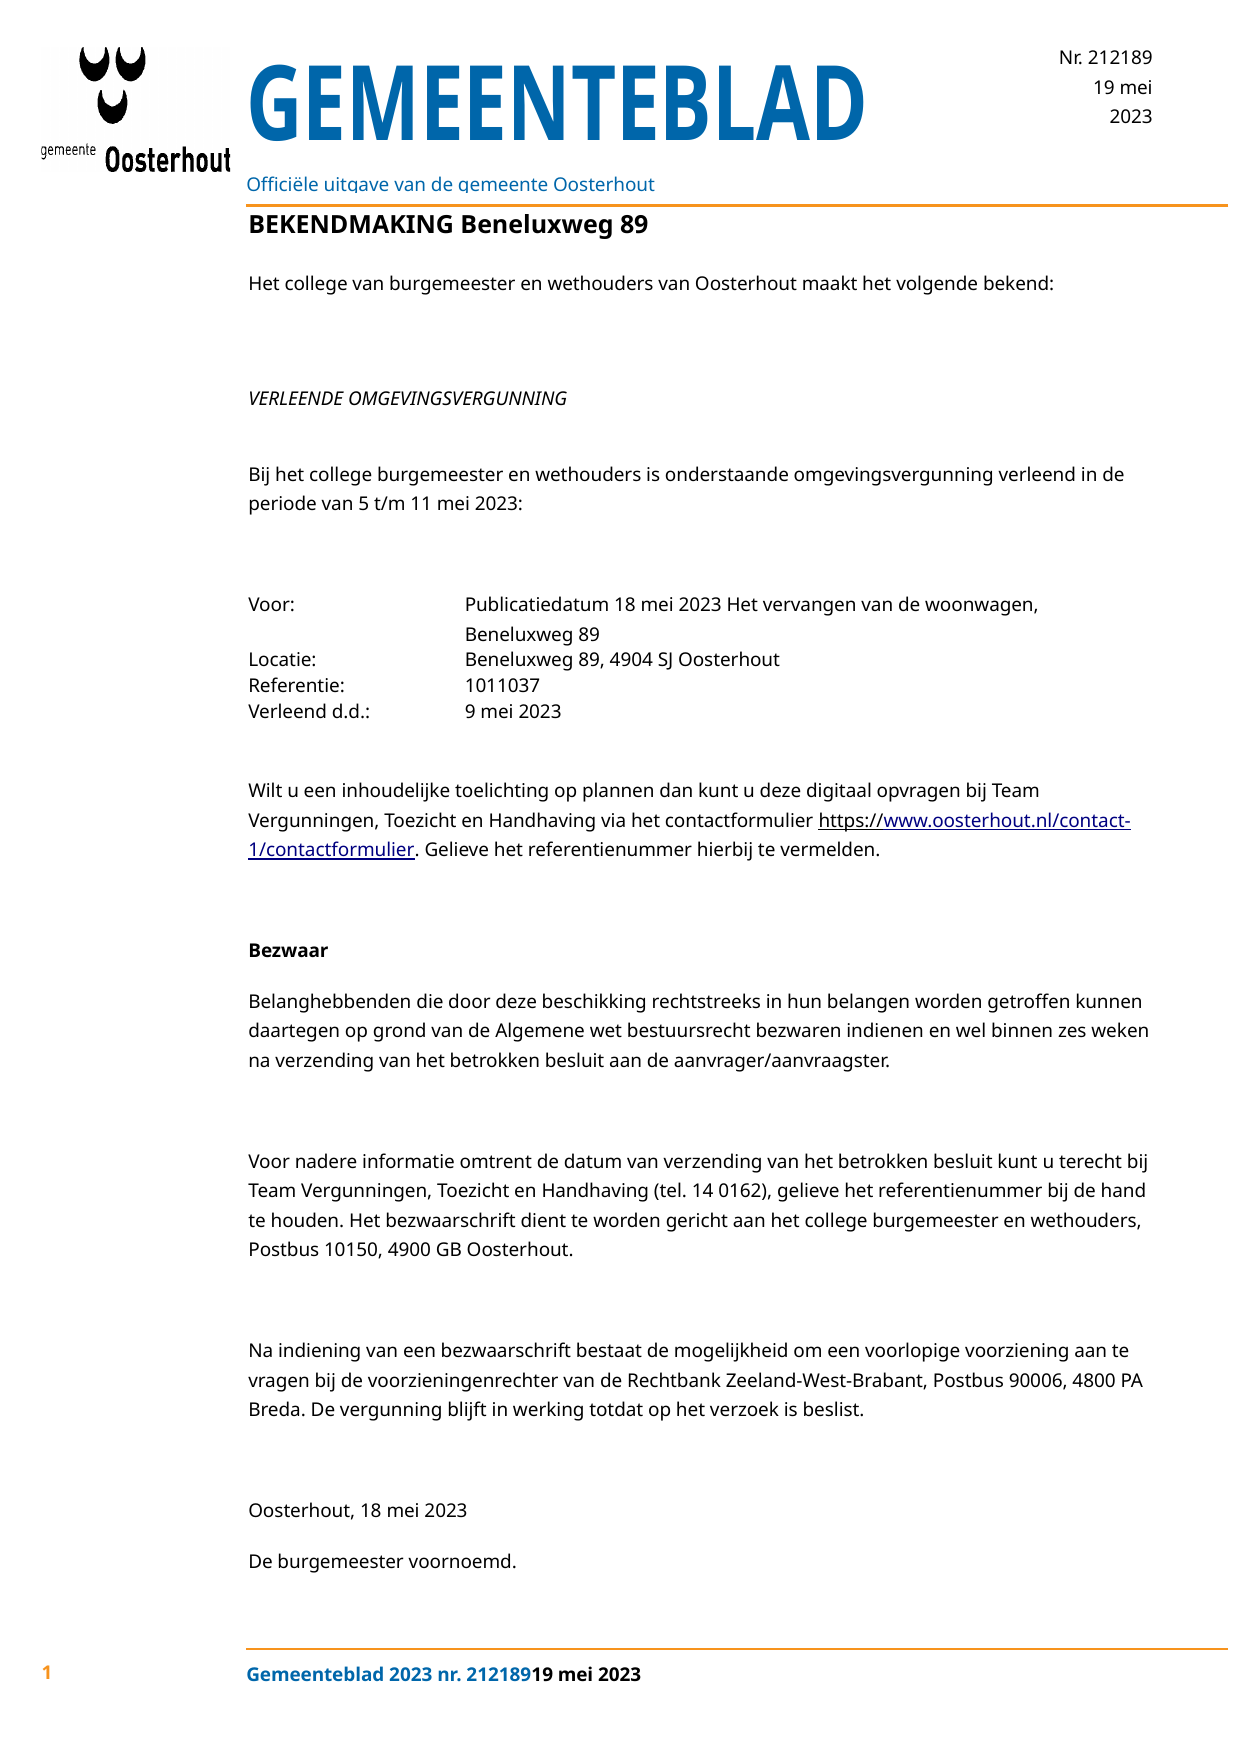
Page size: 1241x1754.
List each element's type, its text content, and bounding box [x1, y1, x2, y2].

text VERLEENDE OMGEVINGSVERGUNNING [248, 385, 1152, 410]
table_header Voor: [248, 591, 464, 647]
text Belanghebbenden die door deze beschikking rechtstreeks in hun belangen worden getroffen kunnen daartegen op grond van de Algemene wet bestuursrecht bezwaren indienen en wel binnen zes weken na verzending van het betrokken besluit aan de aanvrager/aanvraagster. [248, 988, 1152, 1073]
table_header Publicatiedatum 18 mei 2023 Het vervangen van de woonwagen, Beneluxweg 89 [465, 591, 1152, 647]
table_cell Beneluxweg 89, 4904 SJ Oosterhout [465, 647, 1152, 672]
table_cell Referentie: [248, 673, 464, 698]
text BEKENDMAKING Beneluxweg 89 [248, 207, 1152, 241]
table_cell Locatie: [248, 647, 464, 672]
table_cell Verleend d.d.: [248, 698, 464, 724]
picture [41, 47, 231, 172]
text De burgemeester voornoemd. [248, 1548, 1152, 1574]
text Na indiening van een bezwaarschrift bestaat de mogelijkheid om een voorlopige voorziening aan te vragen bij de voorzieningenrechter van de Rechtbank Zeeland-West-Brabant, Postbus 90006, 4800 PA Breda. De vergunning blijft in werking totdat op het verzoek is beslist. [248, 1337, 1152, 1422]
table_cell 9 mei 2023 [465, 698, 1152, 724]
text Bezwaar [248, 937, 1152, 963]
text Voor nadere informatie omtrent de datum van verzending van het betrokken besluit kunt u terecht bij Team Vergunningen, Toezicht en Handhaving (tel. 14 0162), gelieve het referentienummer bij de hand te houden. Het bezwaarschrift dient te worden gericht aan het college burgemeester en wethouders, Postbus 10150, 4900 GB Oosterhout. [248, 1148, 1152, 1262]
text Het college van burgemeester en wethouders van Oosterhout maakt het volgende bekend: [248, 270, 1152, 296]
table_cell 1011037 [465, 673, 1152, 698]
text Bij het college burgemeester en wethouders is onderstaande omgevingsvergunning verleend in de periode van 5 t/m 11 mei 2023: [248, 461, 1152, 516]
text Wilt u een inhoudelijke toelichting op plannen dan kunt u deze digitaal opvragen bij Team Vergunningen, Toezicht en Handhaving via het contactformulier https://www.oosterhout.nl/contact-1/contactformulier. Gelieve het referentienummer hierbij te vermelden. [248, 777, 1152, 862]
text Oosterhout, 18 mei 2023 [248, 1497, 1152, 1523]
